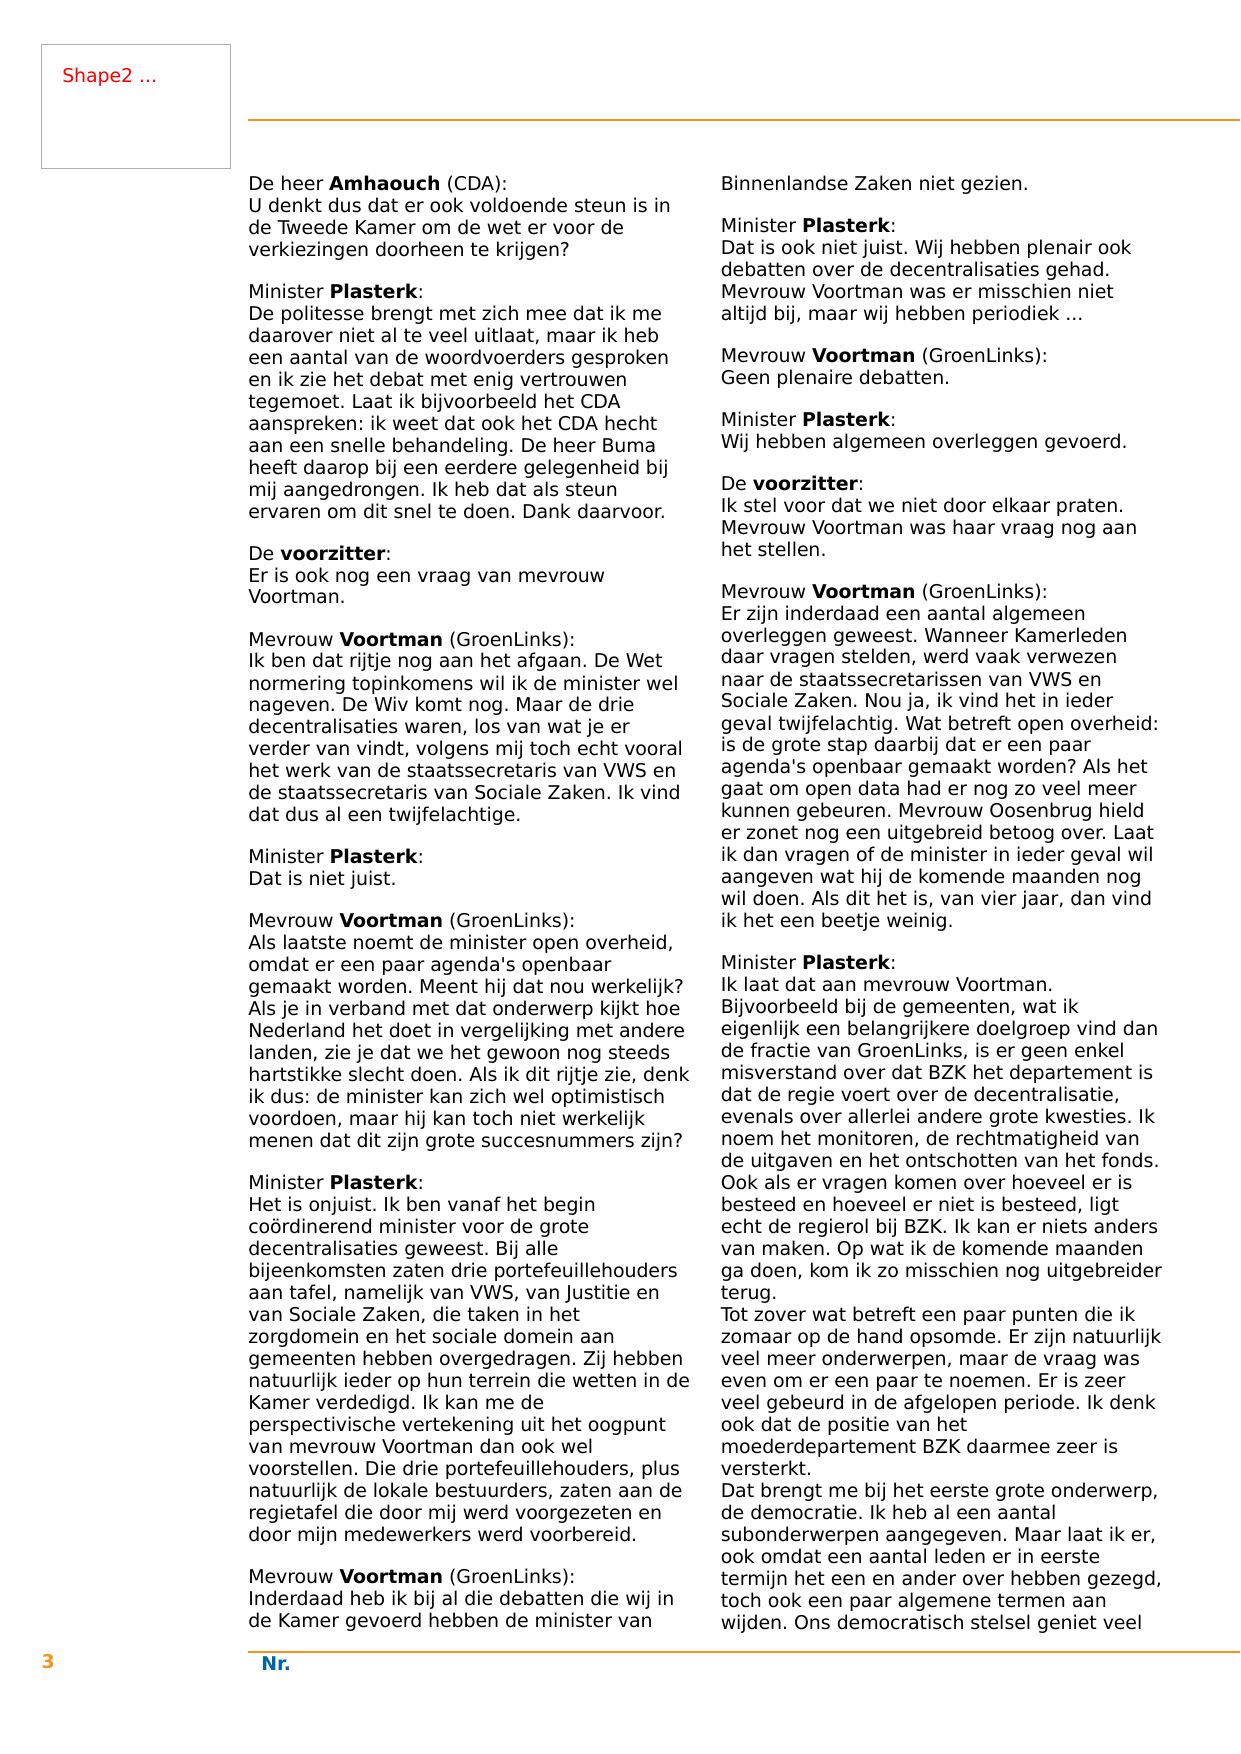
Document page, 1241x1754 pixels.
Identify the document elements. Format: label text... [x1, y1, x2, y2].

text Mevrouw Voortman (GroenLinks): [721, 581, 1163, 602]
text Dat brengt me bij het eerste grote onderwerp, de democratie. Ik heb al een aantal subonderwerpen aangegeven. Maar laat ik er, ook omdat een aantal leden er in eerste termijn het een en ander over hebben gezegd, toch ook een paar algemene termen aan wijden. Ons democratisch stelsel geniet veel [721, 1480, 1163, 1633]
text Er zijn inderdaad een aantal algemeen overleggen geweest. Wanneer Kamerleden daar vragen stelden, werd vaak verwezen naar de staatssecretarissen van VWS en Sociale Zaken. Nou ja, ik vind het in ieder geval twijfelachtig. Wat betreft open overheid: is de grote stap daarbij dat er een paar agenda's openbaar gemaakt worden? Als het gaat om open data had er nog zo veel meer kunnen gebeuren. Mevrouw Oosenbrug hield er zonet nog een uitgebreid betoog over. Laat ik dan vragen of de minister in ieder geval wil aangeven wat hij de komende maanden nog wil doen. Als dit het is, van vier jaar, dan vind ik het een beetje weinig. [721, 602, 1163, 932]
text Als laatste noemt de minister open overheid, omdat er een paar agenda's openbaar gemaakt worden. Meent hij dat nou werkelijk? Als je in verband met dat onderwerp kijkt hoe Nederland het doet in vergelijking met andere landen, zie je dat we het gewoon nog steeds hartstikke slecht doen. Als ik dit rijtje zie, denk ik dus: de minister kan zich wel optimistisch voordoen, maar hij kan toch niet werkelijk menen dat dit zijn grote succesnummers zijn? [248, 932, 691, 1152]
text Dat is niet juist. [248, 868, 691, 890]
text Wij hebben algemeen overleggen gevoerd. [721, 431, 1163, 453]
text Minister Plasterk: [248, 281, 691, 303]
text Tot zover wat betreft een paar punten die ik zomaar op de hand opsomde. Er zijn natuurlijk veel meer onderwerpen, maar de vraag was even om er een paar te noemen. Er is zeer veel gebeurd in de afgelopen periode. Ik denk ook dat de positie van het moederdepartement BZK daarmee zeer is versterkt. [721, 1304, 1163, 1480]
text Ik laat dat aan mevrouw Voortman. Bijvoorbeeld bij de gemeenten, wat ik eigenlijk een belangrijkere doelgroep vind dan de fractie van GroenLinks, is er geen enkel misverstand over dat BZK het departement is dat de regie voert over de decentralisatie, evenals over allerlei andere grote kwesties. Ik noem het monitoren, de rechtmatigheid van de uitgaven en het ontschotten van het fonds. Ook als er vragen komen over hoeveel er is besteed en hoeveel er niet is besteed, ligt echt de regierol bij BZK. Ik kan er niets anders van maken. Op wat ik de komende maanden ga doen, kom ik zo misschien nog uitgebreider terug. [721, 974, 1163, 1304]
text Geen plenaire debatten. [721, 367, 1163, 389]
text Binnenlandse Zaken niet gezien. [721, 173, 1163, 195]
text Het is onjuist. Ik ben vanaf het begin coördinerend minister voor de grote decentralisaties geweest. Bij alle bijeenkomsten zaten drie portefeuillehouders aan tafel, namelijk van VWS, van Justitie en van Sociale Zaken, die taken in het zorgdomein en het sociale domein aan gemeenten hebben overgedragen. Zij hebben natuurlijk ieder op hun terrein die wetten in de Kamer verdedigd. Ik kan me de perspectivische vertekening uit het oogpunt van mevrouw Voortman dan ook wel voorstellen. Die drie portefeuillehouders, plus natuurlijk de lokale bestuurders, zaten aan de regietafel die door mij werd voorgezeten en door mijn medewerkers werd voorbereid. [248, 1194, 691, 1546]
text Minister Plasterk: [721, 409, 1163, 431]
text Mevrouw Voortman (GroenLinks): [721, 345, 1163, 367]
text Ik ben dat rijtje nog aan het afgaan. De Wet normering topinkomens wil ik de minister wel nageven. De Wiv komt nog. Maar de drie decentralisaties waren, los van wat je er verder van vindt, volgens mij toch echt vooral het werk van de staatssecretaris van VWS en de staatssecretaris van Sociale Zaken. Ik vind dat dus al een twijfelachtige. [248, 650, 691, 826]
text Er is ook nog een vraag van mevrouw Voortman. [248, 564, 691, 608]
text Minister Plasterk: [248, 1172, 691, 1194]
text Ik stel voor dat we niet door elkaar praten. Mevrouw Voortman was haar vraag nog aan het stellen. [721, 494, 1163, 561]
text U denkt dus dat er ook voldoende steun is in de Tweede Kamer om de wet er voor de verkiezingen doorheen te krijgen? [248, 195, 691, 261]
text Mevrouw Voortman (GroenLinks): [248, 628, 691, 650]
text Minister Plasterk: [721, 952, 1163, 974]
text De politesse brengt met zich mee dat ik me daarover niet al te veel uitlaat, maar ik heb een aantal van de woordvoerders gesproken en ik zie het debat met enig vertrouwen tegemoet. Laat ik bijvoorbeeld het CDA aanspreken: ik weet dat ook het CDA hecht aan een snelle behandeling. De heer Buma heeft daarop bij een eerdere gelegenheid bij mij aangedrongen. Ik heb dat als steun ervaren om dit snel te doen. Dank daarvoor. [248, 303, 691, 522]
text De heer Amhaouch (CDA): [248, 173, 691, 195]
text Dat is ook niet juist. Wij hebben plenair ook debatten over de decentralisaties gehad. Mevrouw Voortman was er misschien niet altijd bij, maar wij hebben periodiek ... [721, 237, 1163, 325]
text Minister Plasterk: [721, 215, 1163, 237]
text Minister Plasterk: [248, 846, 691, 868]
text De voorzitter: [248, 542, 691, 564]
text Inderdaad heb ik bij al die debatten die wij in de Kamer gevoerd hebben de minister van [248, 1588, 691, 1632]
text De voorzitter: [721, 473, 1163, 494]
text Mevrouw Voortman (GroenLinks): [248, 910, 691, 932]
text Mevrouw Voortman (GroenLinks): [248, 1566, 691, 1588]
